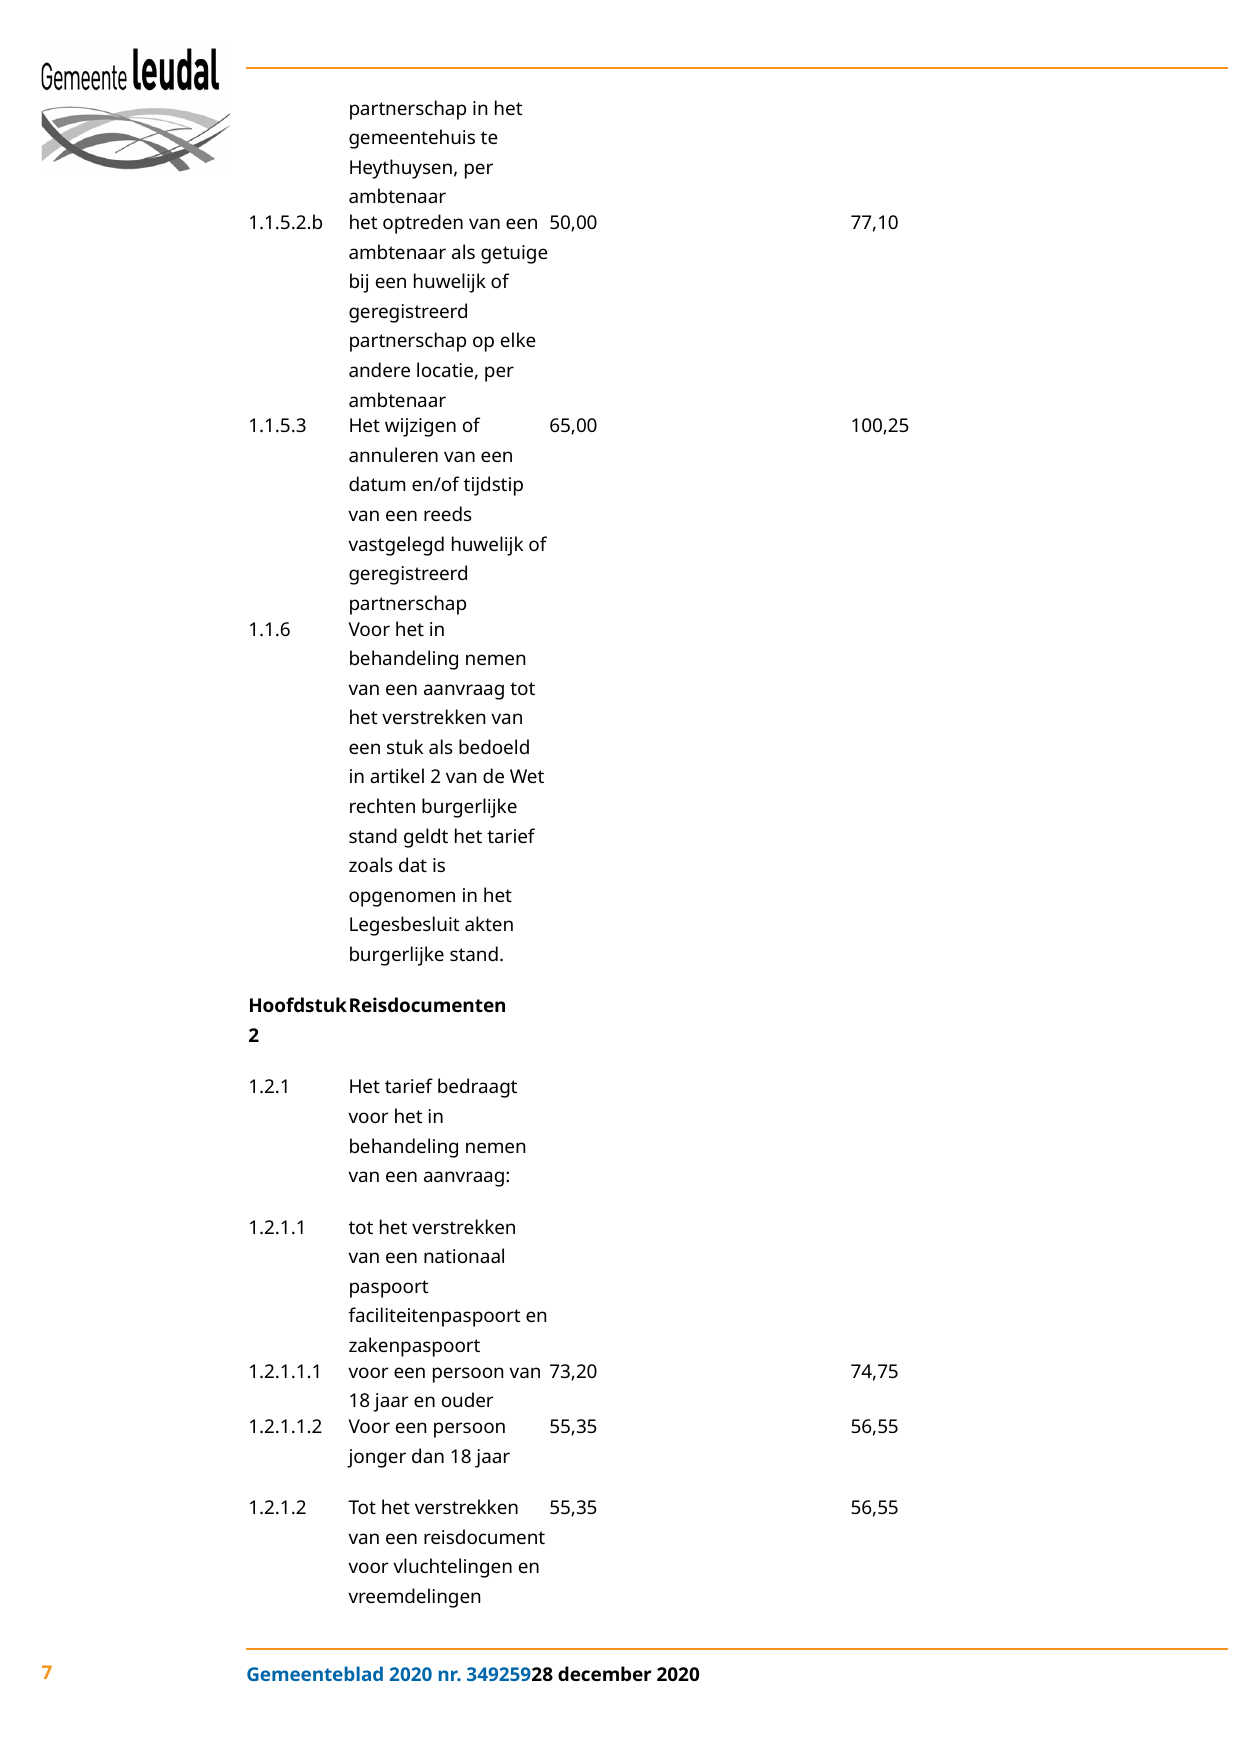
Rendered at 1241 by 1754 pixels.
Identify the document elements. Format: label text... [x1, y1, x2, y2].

table_cell [1051, 413, 1152, 616]
table_cell 65,00 [549, 413, 850, 616]
table_cell Hoofdstuk 2 [248, 993, 348, 1048]
table_cell [1051, 967, 1152, 993]
table_cell 73,20 [549, 1358, 850, 1413]
table_cell [850, 967, 1051, 993]
table_cell [1051, 1358, 1152, 1413]
table_cell [1051, 1048, 1152, 1074]
table_cell [850, 1074, 1051, 1188]
table_cell 1.2.1.1.1 [248, 1358, 348, 1413]
table_cell [549, 1214, 850, 1358]
table_cell [348, 967, 549, 993]
table_cell [248, 1048, 348, 1074]
table_cell 1.2.1.1.2 [248, 1413, 348, 1468]
table_cell [850, 95, 1051, 209]
table_cell [549, 993, 850, 1048]
table_cell Tot het verstrekken van een reisdocument voor vluchtelingen en vreemdelingen [348, 1494, 549, 1609]
table_cell [248, 1188, 348, 1214]
table_cell 1.2.1 [248, 1074, 348, 1188]
table_cell [850, 1214, 1051, 1358]
table_cell [1051, 95, 1152, 209]
table_cell 77,10 [850, 209, 1051, 412]
table_cell [248, 967, 348, 993]
table_cell [1051, 1494, 1152, 1609]
table_cell 74,75 [850, 1358, 1051, 1413]
table_cell [1051, 1188, 1152, 1214]
table_cell [549, 1469, 850, 1494]
table_cell [348, 1048, 549, 1074]
table_cell 55,35 [549, 1494, 850, 1609]
table_cell [549, 95, 850, 209]
table_cell 1.2.1.2 [248, 1494, 348, 1609]
table_cell [1051, 616, 1152, 967]
table_cell tot het verstrekken van een nationaal paspoort faciliteitenpaspoort en zakenpaspoort [348, 1214, 549, 1358]
table_cell Het wijzigen of annuleren van een datum en/of tijdstip van een reeds vastgelegd huwelijk of geregistreerd partnerschap [348, 413, 549, 616]
table_cell 50,00 [549, 209, 850, 412]
table_cell [850, 1048, 1051, 1074]
table_cell [850, 1188, 1051, 1214]
table_cell [1051, 209, 1152, 412]
table_cell Het tarief bedraagt voor het in behandeling nemen van een aanvraag: [348, 1074, 549, 1188]
table_cell [549, 1188, 850, 1214]
table_cell 1.2.1.1 [248, 1214, 348, 1358]
table_cell partnerschap in het gemeentehuis te Heythuysen, per ambtenaar [348, 95, 549, 209]
table_cell 1.1.5.3 [248, 413, 348, 616]
table_cell voor een persoon van 18 jaar en ouder [348, 1358, 549, 1413]
table_cell 56,55 [850, 1494, 1051, 1609]
table_cell Voor een persoon jonger dan 18 jaar [348, 1413, 549, 1468]
table_cell [850, 993, 1051, 1048]
table_cell 1.1.6 [248, 616, 348, 967]
table_cell [348, 1188, 549, 1214]
table_cell 1.1.5.2.b [248, 209, 348, 412]
table_cell 55,35 [549, 1413, 850, 1468]
table_cell [850, 616, 1051, 967]
table_cell het optreden van een ambtenaar als getuige bij een huwelijk of geregistreerd partnerschap op elke andere locatie, per ambtenaar [348, 209, 549, 412]
table_cell [1051, 1214, 1152, 1358]
table_cell [850, 1469, 1051, 1494]
table_cell Voor het in behandeling nemen van een aanvraag tot het verstrekken van een stuk als bedoeld in artikel 2 van de Wet rechten burgerlijke stand geldt het tarief zoals dat is opgenomen in het Legesbesluit akten burgerlijke stand. [348, 616, 549, 967]
table_cell [248, 95, 348, 209]
table_cell [1051, 1074, 1152, 1188]
table_cell [348, 1469, 549, 1494]
table_cell 100,25 [850, 413, 1051, 616]
table_cell [549, 616, 850, 967]
table_cell [1051, 1413, 1152, 1468]
table_cell [1051, 993, 1152, 1048]
table_cell 56,55 [850, 1413, 1051, 1468]
table_cell [549, 967, 850, 993]
table_cell [248, 1469, 348, 1494]
table_cell [549, 1048, 850, 1074]
table_cell Reisdocumenten [348, 993, 549, 1048]
picture [41, 47, 231, 172]
table_cell [549, 1074, 850, 1188]
table_cell [1051, 1469, 1152, 1494]
